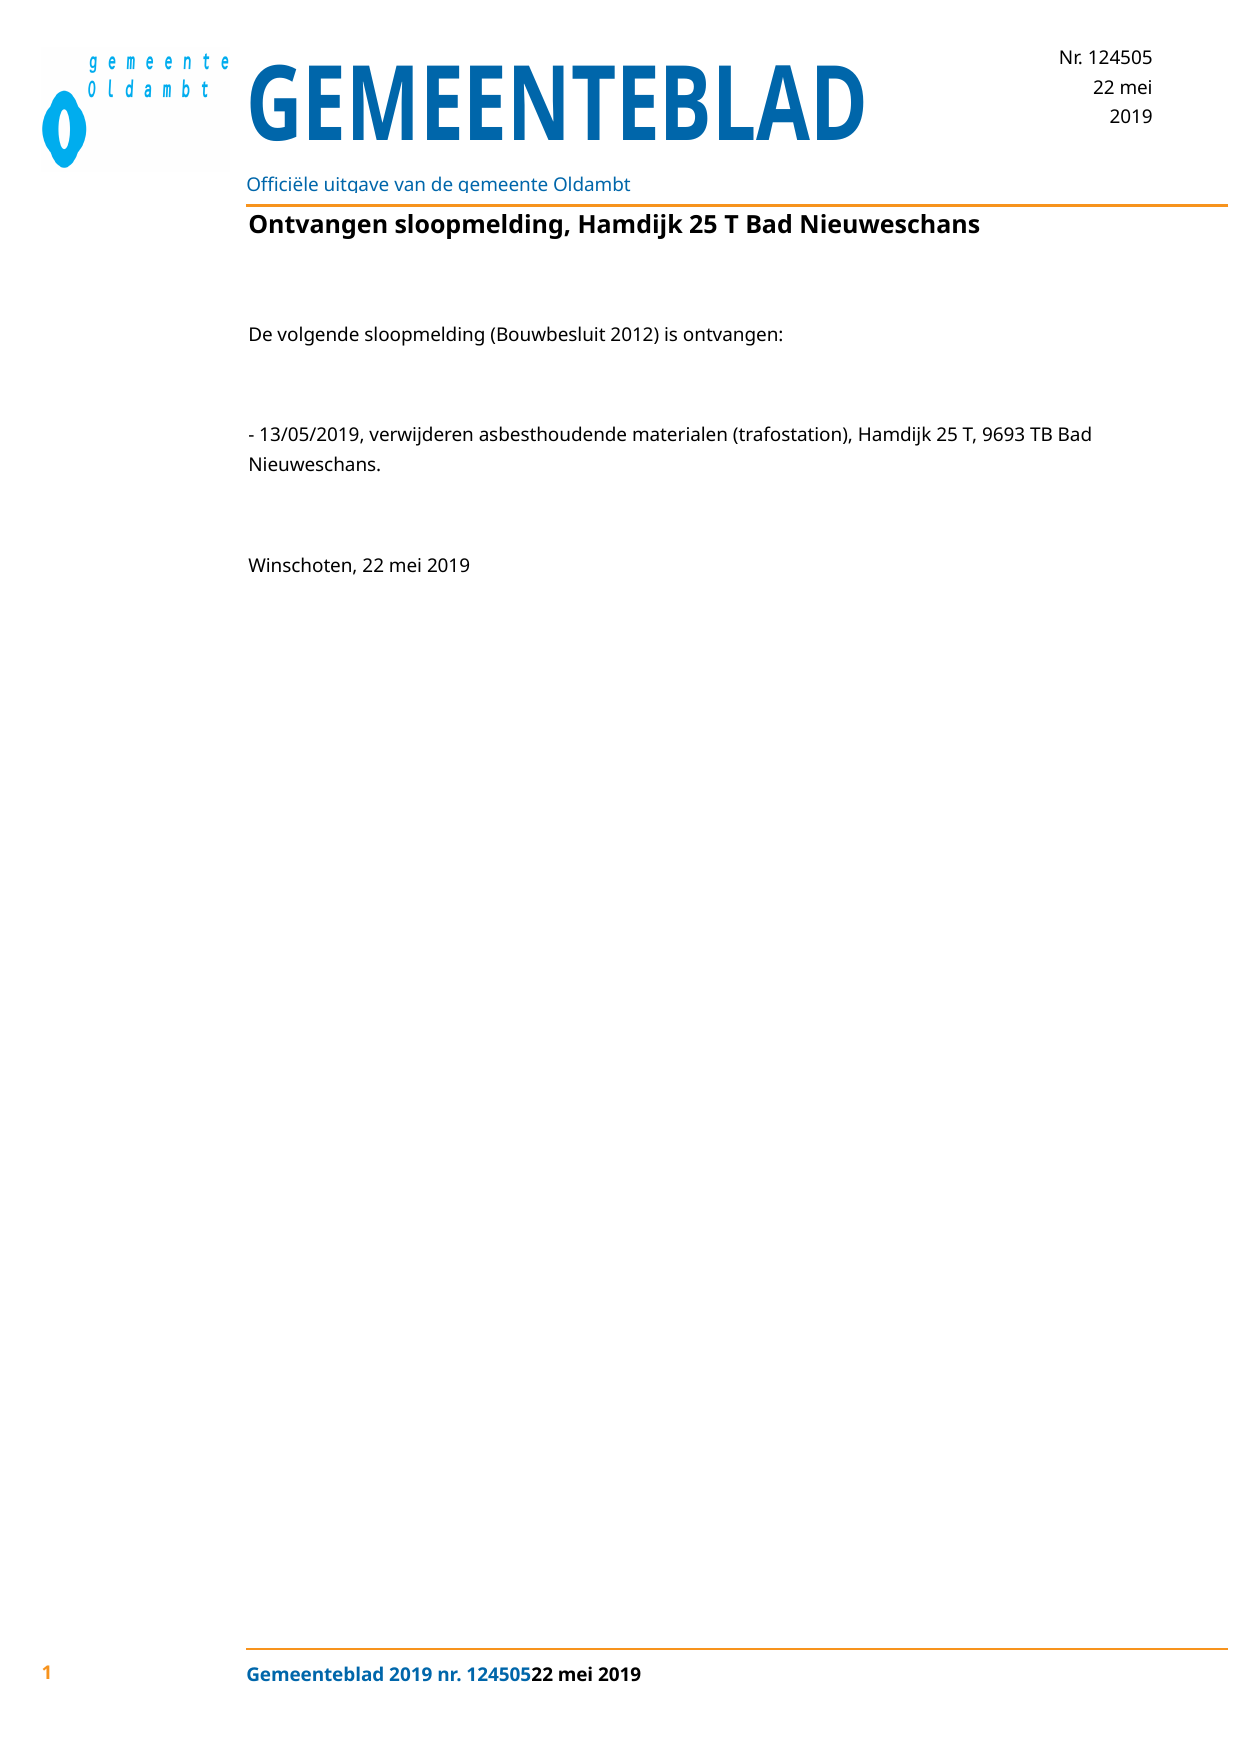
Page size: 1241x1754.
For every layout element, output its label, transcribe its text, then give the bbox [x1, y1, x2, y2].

text De volgende sloopmelding (Bouwbesluit 2012) is ontvangen: [248, 321, 1152, 346]
picture [41, 47, 231, 172]
text - 13/05/2019, verwijderen asbesthoudende materialen (trafostation), Hamdijk 25 T, 9693 TB Bad Nieuweschans. [248, 422, 1152, 477]
text Ontvangen sloopmelding, Hamdijk 25 T Bad Nieuweschans [248, 207, 1152, 241]
text Winschoten, 22 mei 2019 [248, 552, 1152, 578]
